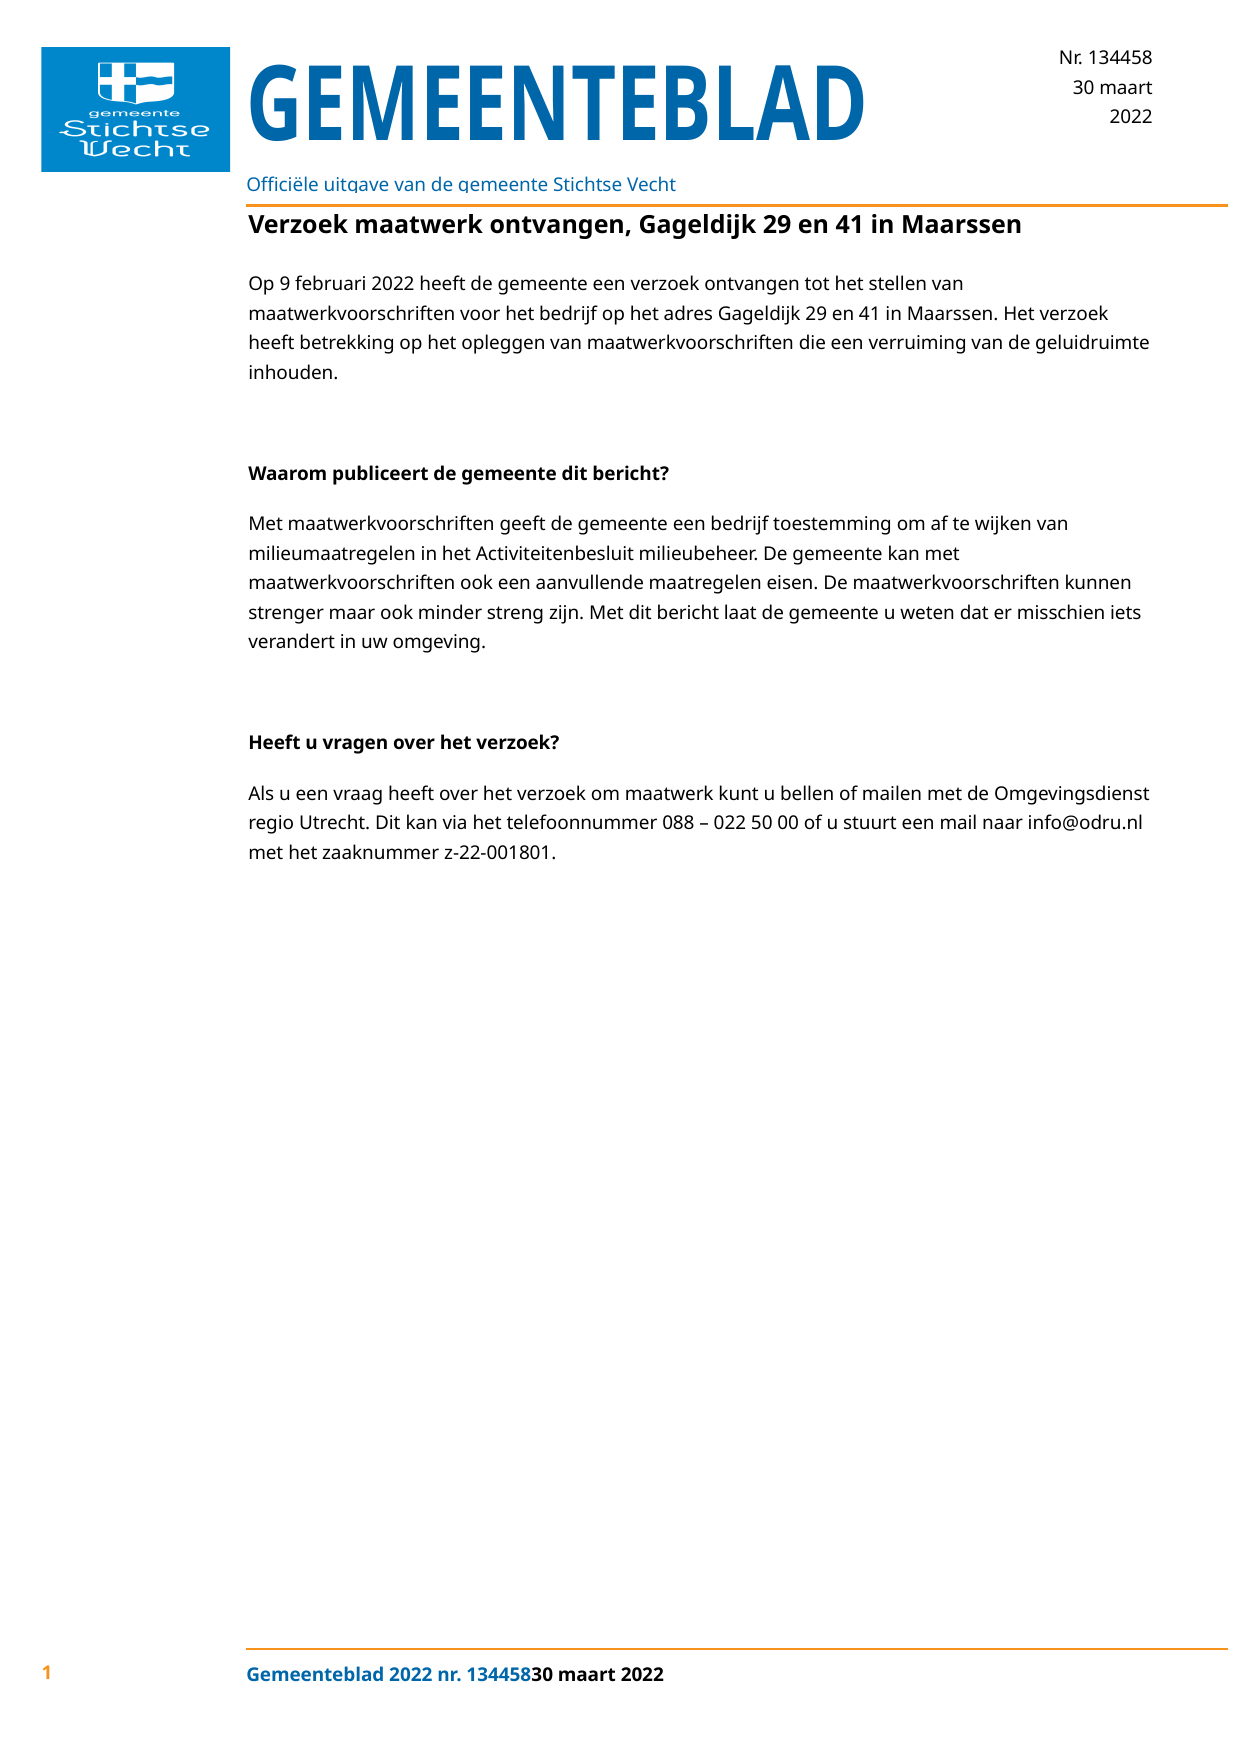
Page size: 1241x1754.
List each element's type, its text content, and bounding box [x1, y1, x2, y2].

text Heeft u vragen over het verzoek? [248, 729, 1152, 755]
text Met maatwerkvoorschriften geeft de gemeente een bedrijf toestemming om af te wijken van milieumaatregelen in het Activiteitenbesluit milieubeheer. De gemeente kan met maatwerkvoorschriften ook een aanvullende maatregelen eisen. De maatwerkvoorschriften kunnen strenger maar ook minder streng zijn. Met dit bericht laat de gemeente u weten dat er misschien iets verandert in uw omgeving. [248, 510, 1152, 654]
text Verzoek maatwerk ontvangen, Gageldijk 29 en 41 in Maarssen [248, 207, 1152, 241]
text Als u een vraag heeft over het verzoek om maatwerk kunt u bellen of mailen met de Omgevingsdienst regio Utrecht. Dit kan via het telefoonnummer 088 – 022 50 00 of u stuurt een mail naar info@odru.nl met het zaaknummer z-22-001801. [248, 780, 1152, 865]
picture [137, 63, 174, 103]
text Op 9 februari 2022 heeft de gemeente een verzoek ontvangen tot het stellen van maatwerkvoorschriften voor het bedrijf op het adres Gageldijk 29 en 41 in Maarssen. Het verzoek heeft betrekking op het opleggen van maatwerkvoorschriften die een verruiming van de geluidruimte inhouden. [248, 270, 1152, 385]
picture [99, 63, 135, 101]
text Waarom publiceert de gemeente dit bericht? [248, 460, 1152, 486]
